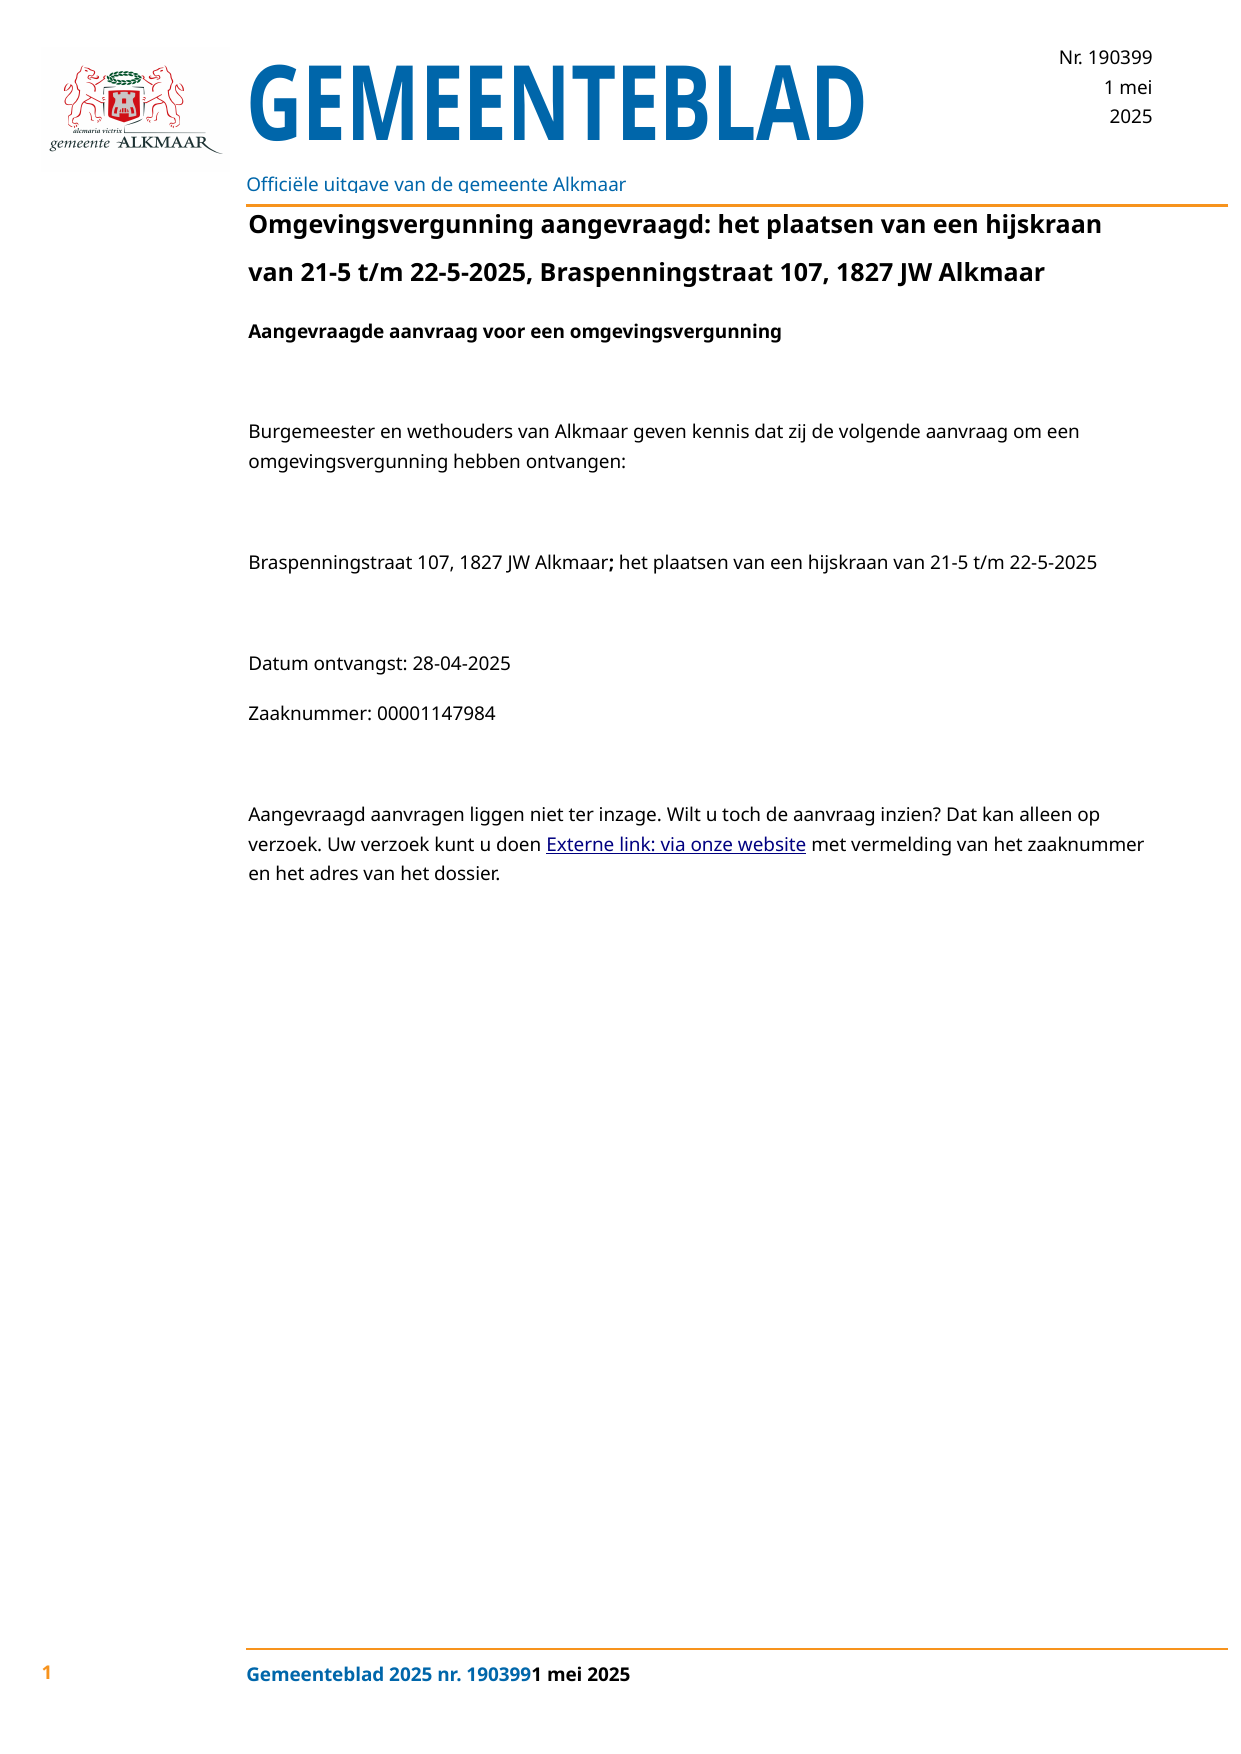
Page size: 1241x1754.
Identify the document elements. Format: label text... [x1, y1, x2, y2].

text Omgevingsvergunning aangevraagd: het plaatsen van een hijskraan van 21-5 t/m 22-5-2025, Braspenningstraat 107, 1827 JW Alkmaar [248, 207, 1152, 288]
text Datum ontvangst: 28-04-2025 [248, 650, 1152, 676]
text Aangevraagd aanvragen liggen niet ter inzage. Wilt u toch de aanvraag inzien? Dat kan alleen op verzoek. Uw verzoek kunt u doen Externe link: via onze website met vermelding van het zaaknummer en het adres van het dossier. [248, 801, 1152, 886]
text Aangevraagde aanvraag voor een omgevingsvergunning [248, 318, 1152, 344]
text Burgemeester en wethouders van Alkmaar geven kennis dat zij de volgende aanvraag om een omgevingsvergunning hebben ontvangen: [248, 419, 1152, 474]
picture [41, 47, 231, 172]
text Zaaknummer: 00001147984 [248, 700, 1152, 726]
text Braspenningstraat 107, 1827 JW Alkmaar; het plaatsen van een hijskraan van 21-5 t/m 22-5-2025 [248, 549, 1152, 575]
